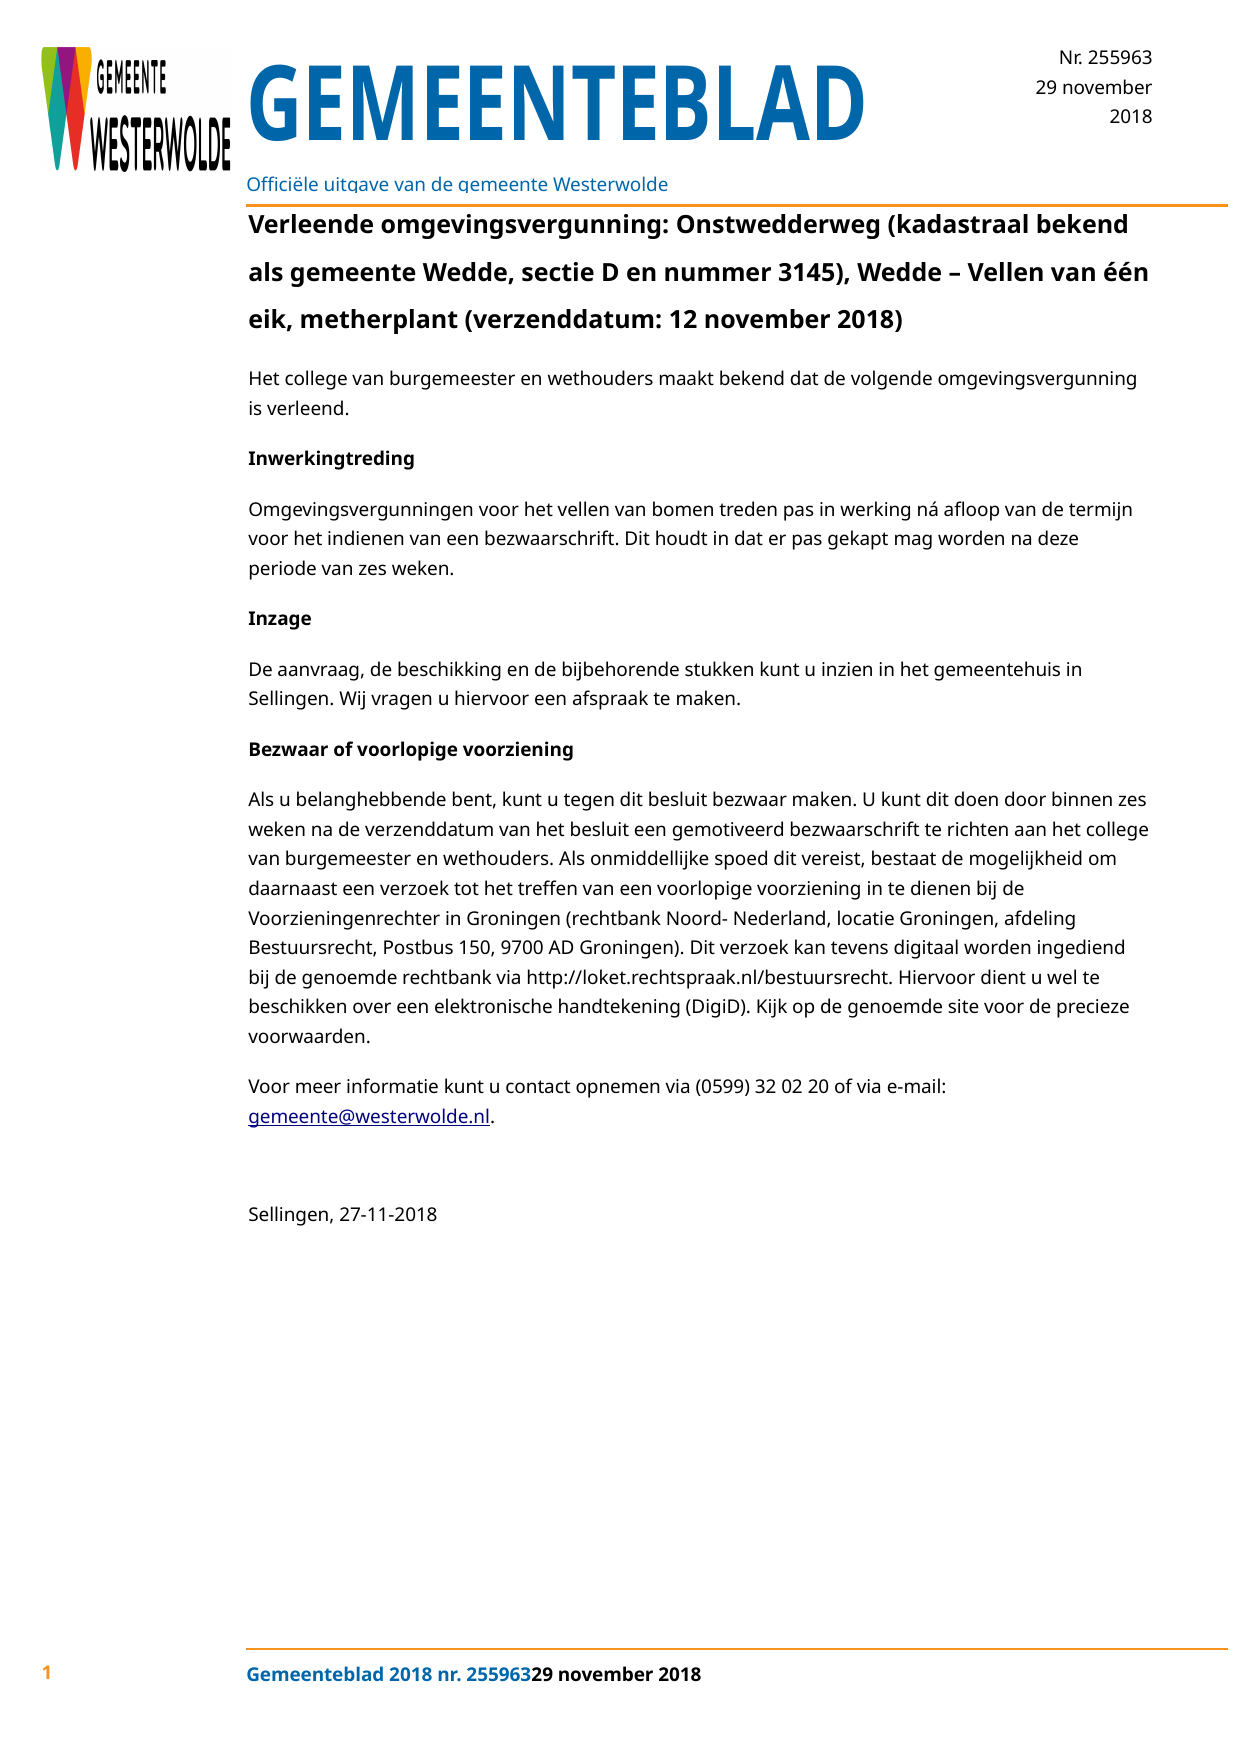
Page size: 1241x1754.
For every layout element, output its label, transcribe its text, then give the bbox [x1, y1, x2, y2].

picture [41, 47, 231, 172]
text Verleende omgevingsvergunning: Onstwedderweg (kadastraal bekend als gemeente Wedde, sectie D en nummer 3145), Wedde – Vellen van één eik, metherplant (verzenddatum: 12 november 2018) [248, 207, 1152, 336]
text Omgevingsvergunningen voor het vellen van bomen treden pas in werking ná afloop van de termijn voor het indienen van een bezwaarschrift. Dit houdt in dat er pas gekapt mag worden na deze periode van zes weken. [248, 496, 1152, 581]
text Sellingen, 27-11-2018 [248, 1201, 1152, 1227]
text Voor meer informatie kunt u contact opnemen via (0599) 32 02 20 of via e-mail: gemeente@westerwolde.nl. [248, 1073, 1152, 1129]
text Als u belanghebbende bent, kunt u tegen dit besluit bezwaar maken. U kunt dit doen door binnen zes weken na de verzenddatum van het besluit een gemotiveerd bezwaarschrift te richten aan het college van burgemeester en wethouders. Als onmiddellijke spoed dit vereist, bestaat de mogelijkheid om daarnaast een verzoek tot het treffen van een voorlopige voorziening in te dienen bij de Voorzieningenrechter in Groningen (rechtbank Noord- Nederland, locatie Groningen, afdeling Bestuursrecht, Postbus 150, 9700 AD Groningen). Dit verzoek kan tevens digitaal worden ingediend bij de genoemde rechtbank via http://loket.rechtspraak.nl/bestuursrecht. Hiervoor dient u wel te beschikken over een elektronische handtekening (DigiD). Kijk op de genoemde site voor de precieze voorwaarden. [248, 786, 1152, 1049]
text Bezwaar of voorlopige voorziening [248, 736, 1152, 762]
text De aanvraag, de beschikking en de bijbehorende stukken kunt u inzien in het gemeentehuis in Sellingen. Wij vragen u hiervoor een afspraak te maken. [248, 656, 1152, 711]
text Inwerkingtreding [248, 446, 1152, 471]
text Het college van burgemeester en wethouders maakt bekend dat de volgende omgevingsvergunning is verleend. [248, 366, 1152, 421]
text Inzage [248, 606, 1152, 631]
